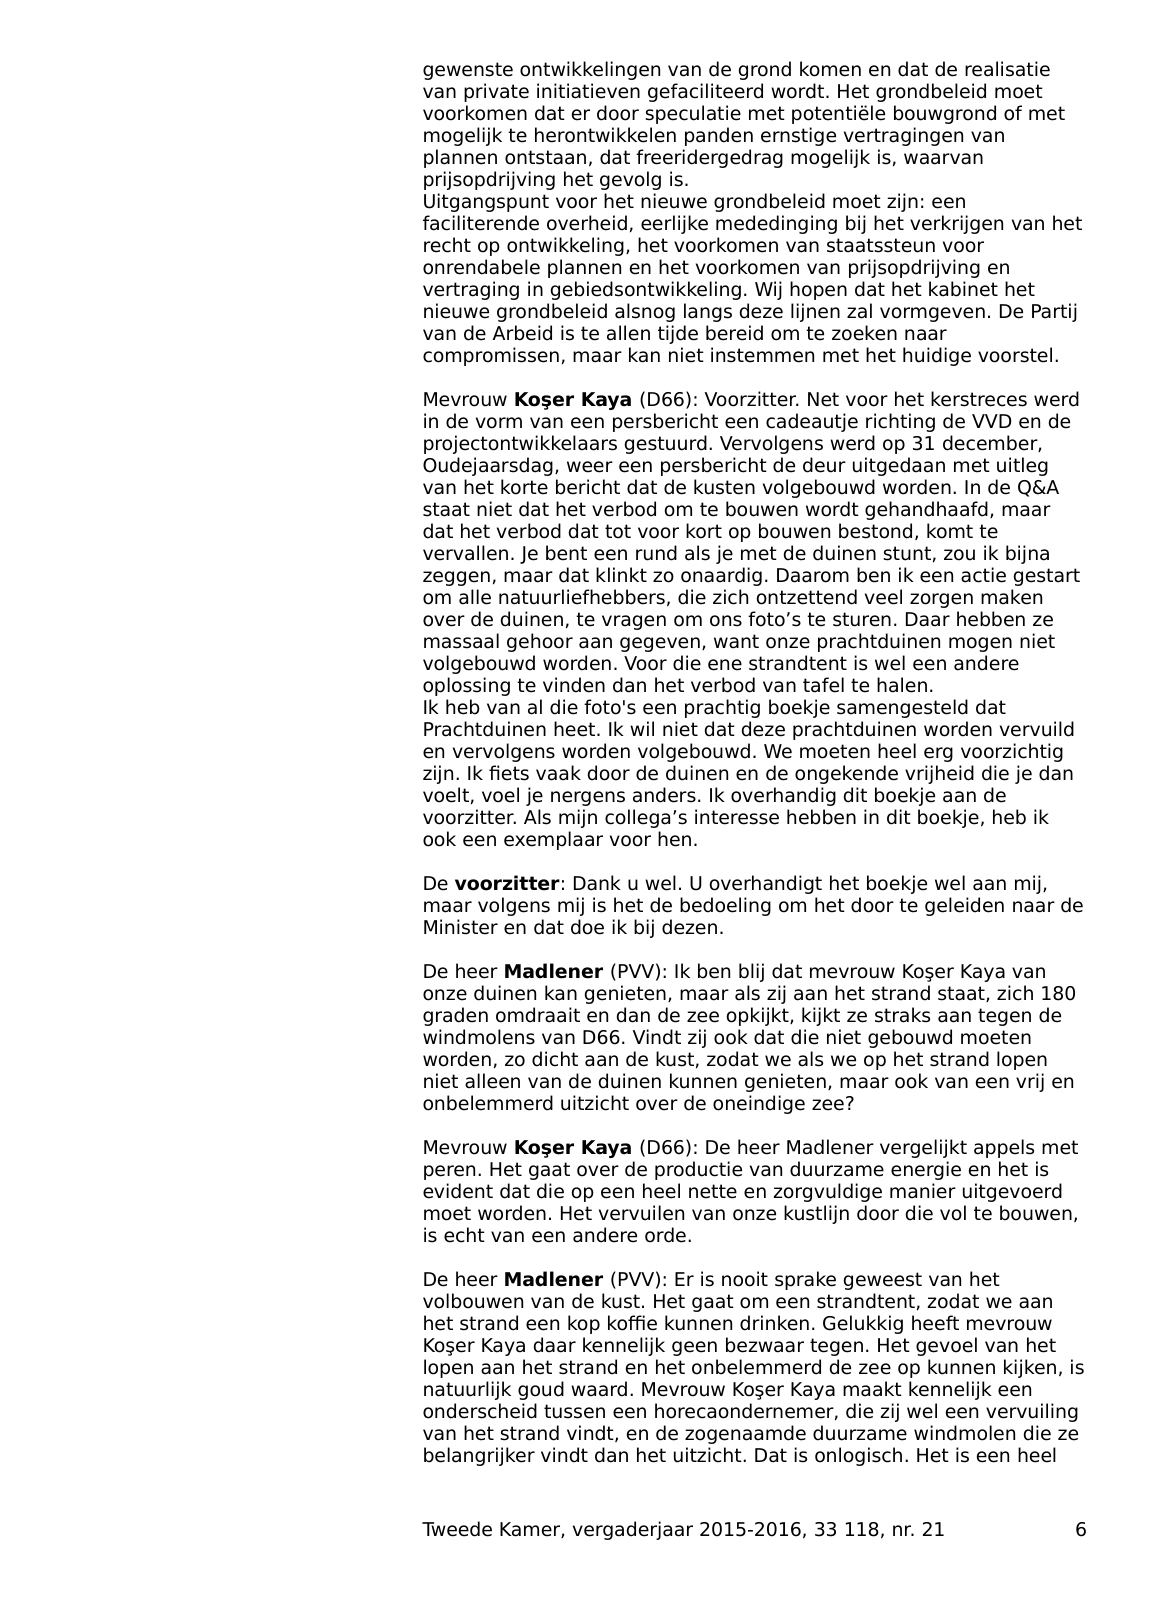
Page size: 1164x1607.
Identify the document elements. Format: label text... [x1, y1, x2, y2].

text De voorzitter: Dank u wel. U overhandigt het boekje wel aan mij, maar volgens mij is het de bedoeling om het door te geleiden naar de Minister en dat doe ik bij dezen. [422, 873, 1087, 939]
text Mevrouw Koşer Kaya (D66): Voorzitter. Net voor het kerstreces werd in de vorm van een persbericht een cadeautje richting de VVD en de projectontwikkelaars gestuurd. Vervolgens werd op 31 december, Oudejaarsdag, weer een persbericht de deur uitgedaan met uitleg van het korte bericht dat de kusten volgebouwd worden. In de Q&A staat niet dat het verbod om te bouwen wordt gehandhaafd, maar dat het verbod dat tot voor kort op bouwen bestond, komt te vervallen. Je bent een rund als je met de duinen stunt, zou ik bijna zeggen, maar dat klinkt zo onaardig. Daarom ben ik een actie gestart om alle natuurliefhebbers, die zich ontzettend veel zorgen maken over de duinen, te vragen om ons foto’s te sturen. Daar hebben ze massaal gehoor aan gegeven, want onze prachtduinen mogen niet volgebouwd worden. Voor die ene strandtent is wel een andere oplossing te vinden dan het verbod van tafel te halen. [422, 389, 1087, 697]
text De heer Madlener (PVV): Ik ben blij dat mevrouw Koşer Kaya van onze duinen kan genieten, maar als zij aan het strand staat, zich 180 graden omdraait en dan de zee opkijkt, kijkt ze straks aan tegen de windmolens van D66. Vindt zij ook dat die niet gebouwd moeten worden, zo dicht aan de kust, zodat we als we op het strand lopen niet alleen van de duinen kunnen genieten, maar ook van een vrij en onbelemmerd uitzicht over de oneindige zee? [422, 961, 1087, 1115]
text Mevrouw Koşer Kaya (D66): De heer Madlener vergelijkt appels met peren. Het gaat over de productie van duurzame energie en het is evident dat die op een heel nette en zorgvuldige manier uitgevoerd moet worden. Het vervuilen van onze kustlijn door die vol te bouwen, is echt van een andere orde. [422, 1137, 1087, 1247]
text gewenste ontwikkelingen van de grond komen en dat de realisatie van private initiatieven gefaciliteerd wordt. Het grondbeleid moet voorkomen dat er door speculatie met potentiële bouwgrond of met mogelijk te herontwikkelen panden ernstige vertragingen van plannen ontstaan, dat freeridergedrag mogelijk is, waarvan prijsopdrijving het gevolg is. [422, 59, 1087, 191]
text Uitgangspunt voor het nieuwe grondbeleid moet zijn: een faciliterende overheid, eerlijke mededinging bij het verkrijgen van het recht op ontwikkeling, het voorkomen van staatssteun voor onrendabele plannen en het voorkomen van prijsopdrijving en vertraging in gebiedsontwikkeling. Wij hopen dat het kabinet het nieuwe grondbeleid alsnog langs deze lijnen zal vormgeven. De Partij van de Arbeid is te allen tijde bereid om te zoeken naar compromissen, maar kan niet instemmen met het huidige voorstel. [422, 191, 1087, 367]
text De heer Madlener (PVV): Er is nooit sprake geweest van het volbouwen van de kust. Het gaat om een strandtent, zodat we aan het strand een kop koffie kunnen drinken. Gelukkig heeft mevrouw Koşer Kaya daar kennelijk geen bezwaar tegen. Het gevoel van het lopen aan het strand en het onbelemmerd de zee op kunnen kijken, is natuurlijk goud waard. Mevrouw Koşer Kaya maakt kennelijk een onderscheid tussen een horecaondernemer, die zij wel een vervuiling van het strand vindt, en de zogenaamde duurzame windmolen die ze belangrijker vindt dan het uitzicht. Dat is onlogisch. Het is een heel [422, 1269, 1087, 1467]
text Ik heb van al die foto's een prachtig boekje samengesteld dat Prachtduinen heet. Ik wil niet dat deze prachtduinen worden vervuild en vervolgens worden volgebouwd. We moeten heel erg voorzichtig zijn. Ik fiets vaak door de duinen en de ongekende vrijheid die je dan voelt, voel je nergens anders. Ik overhandig dit boekje aan de voorzitter. Als mijn collega’s interesse hebben in dit boekje, heb ik ook een exemplaar voor hen. [422, 697, 1087, 851]
